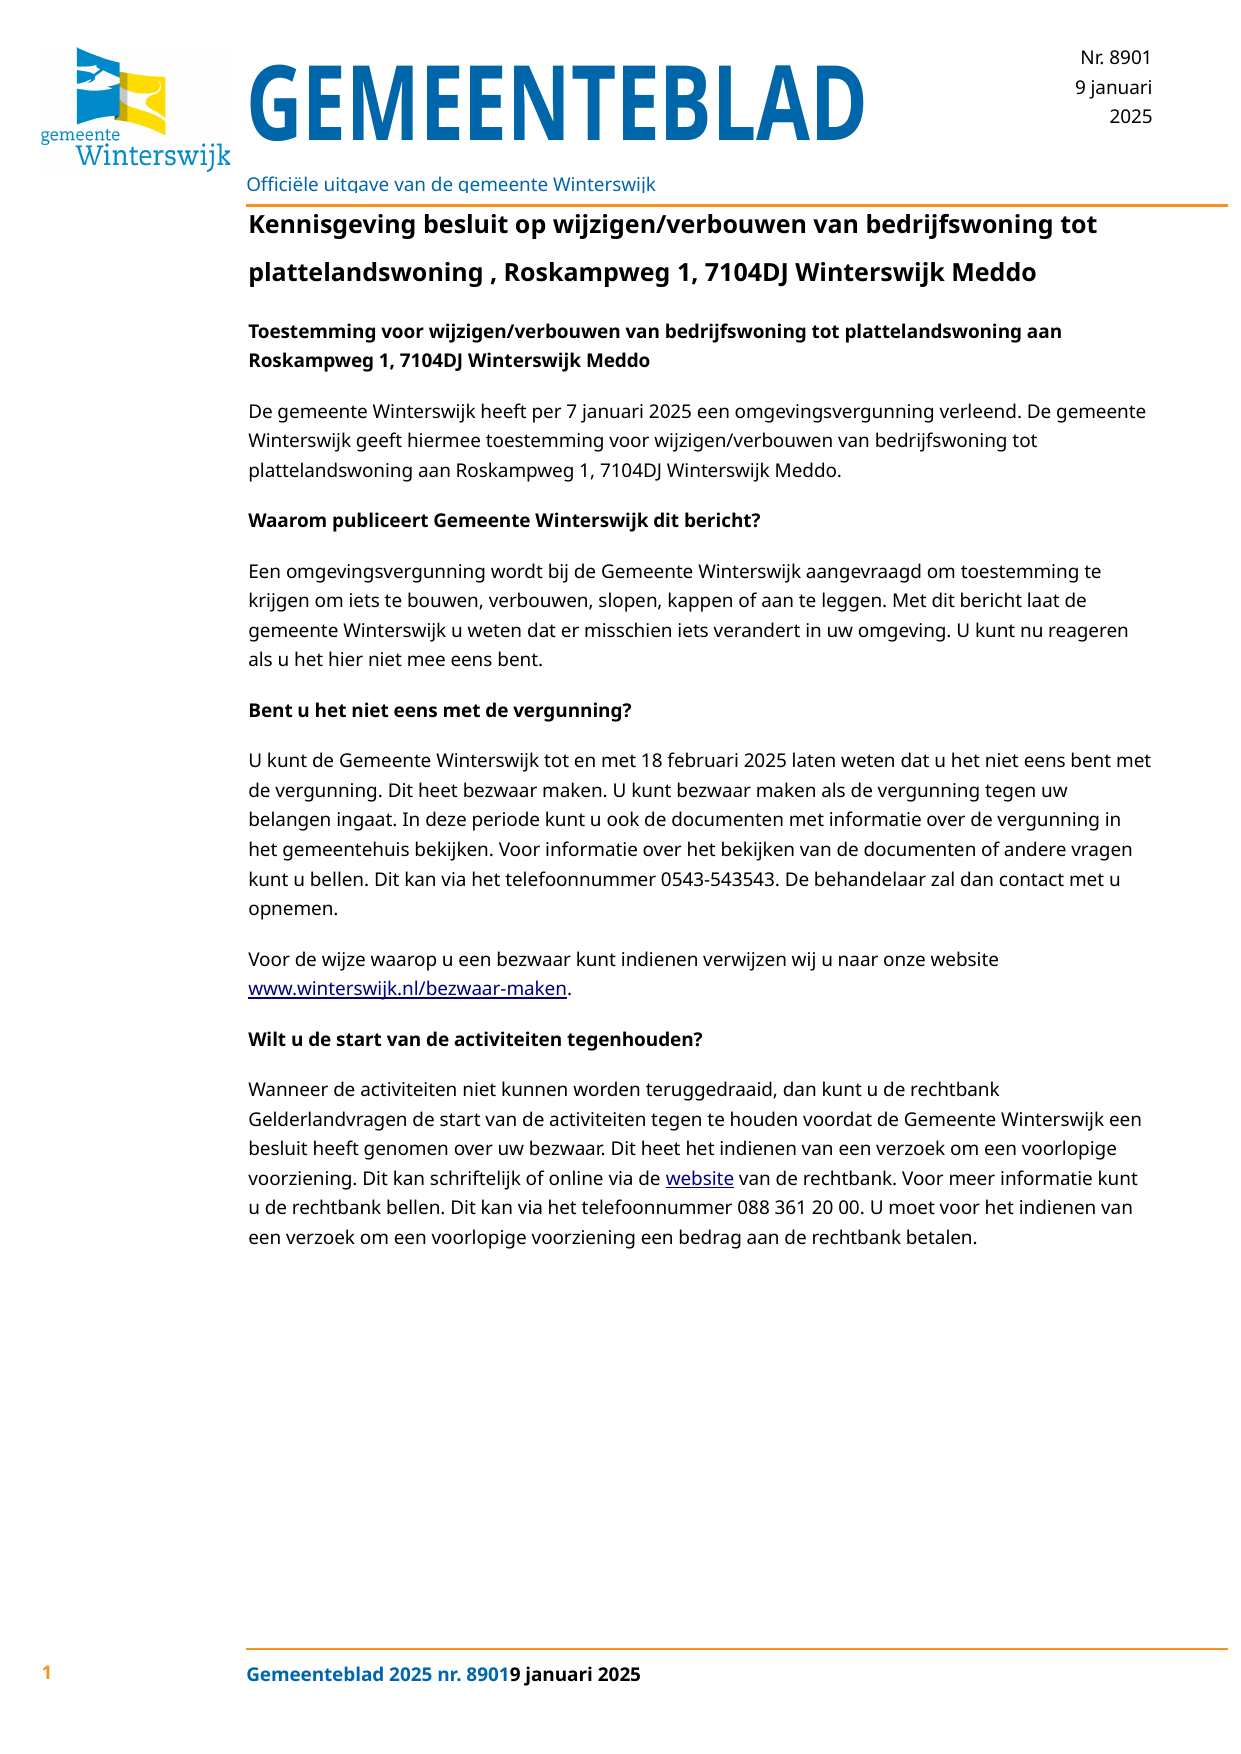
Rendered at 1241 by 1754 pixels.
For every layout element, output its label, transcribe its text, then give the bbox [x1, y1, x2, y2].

text Toestemming voor wijzigen/verbouwen van bedrijfswoning tot plattelandswoning aan Roskampweg 1, 7104DJ Winterswijk Meddo [248, 318, 1152, 373]
text De gemeente Winterswijk heeft per 7 januari 2025 een omgevingsvergunning verleend. De gemeente Winterswijk geeft hiermee toestemming voor wijzigen/verbouwen van bedrijfswoning tot plattelandswoning aan Roskampweg 1, 7104DJ Winterswijk Meddo. [248, 398, 1152, 483]
text Waarom publiceert Gemeente Winterswijk dit bericht? [248, 507, 1152, 533]
text Wilt u de start van de activiteiten tegenhouden? [248, 1026, 1152, 1052]
picture [225, 153, 231, 162]
text Kennisgeving besluit op wijzigen/verbouwen van bedrijfswoning tot plattelandswoning , Roskampweg 1, 7104DJ Winterswijk Meddo [248, 207, 1152, 288]
text Een omgevingsvergunning wordt bij de Gemeente Winterswijk aangevraagd om toestemming te krijgen om iets te bouwen, verbouwen, slopen, kappen of aan te leggen. Met dit bericht laat de gemeente Winterswijk u weten dat er misschien iets verandert in uw omgeving. U kunt nu reageren als u het hier niet mee eens bent. [248, 558, 1152, 672]
text Wanneer de activiteiten niet kunnen worden teruggedraaid, dan kunt u de rechtbank Gelderlandvragen de start van de activiteiten tegen te houden voordat de Gemeente Winterswijk een besluit heeft genomen over uw bezwaar. Dit heet het indienen van een verzoek om een voorlopige voorziening. Dit kan schriftelijk of online via de website van de rechtbank. Voor meer informatie kunt u de rechtbank bellen. Dit kan via het telefoonnummer 088 361 20 00. U moet voor het indienen van een verzoek om een voorlopige voorziening een bedrag aan de rechtbank betalen. [248, 1076, 1152, 1250]
text Bent u het niet eens met de vergunning? [248, 697, 1152, 723]
text Voor de wijze waarop u een bezwaar kunt indienen verwijzen wij u naar onze website www.winterswijk.nl/bezwaar-maken. [248, 946, 1152, 1001]
text U kunt de Gemeente Winterswijk tot en met 18 februari 2025 laten weten dat u het niet eens bent met de vergunning. Dit heet bezwaar maken. U kunt bezwaar maken als de vergunning tegen uw belangen ingaat. In deze periode kunt u ook de documenten met informatie over de vergunning in het gemeentehuis bekijken. Voor informatie over het bekijken van de documenten of andere vragen kunt u bellen. Dit kan via het telefoonnummer 0543-543543. De behandelaar zal dan contact met u opnemen. [248, 747, 1152, 921]
picture [41, 47, 231, 172]
